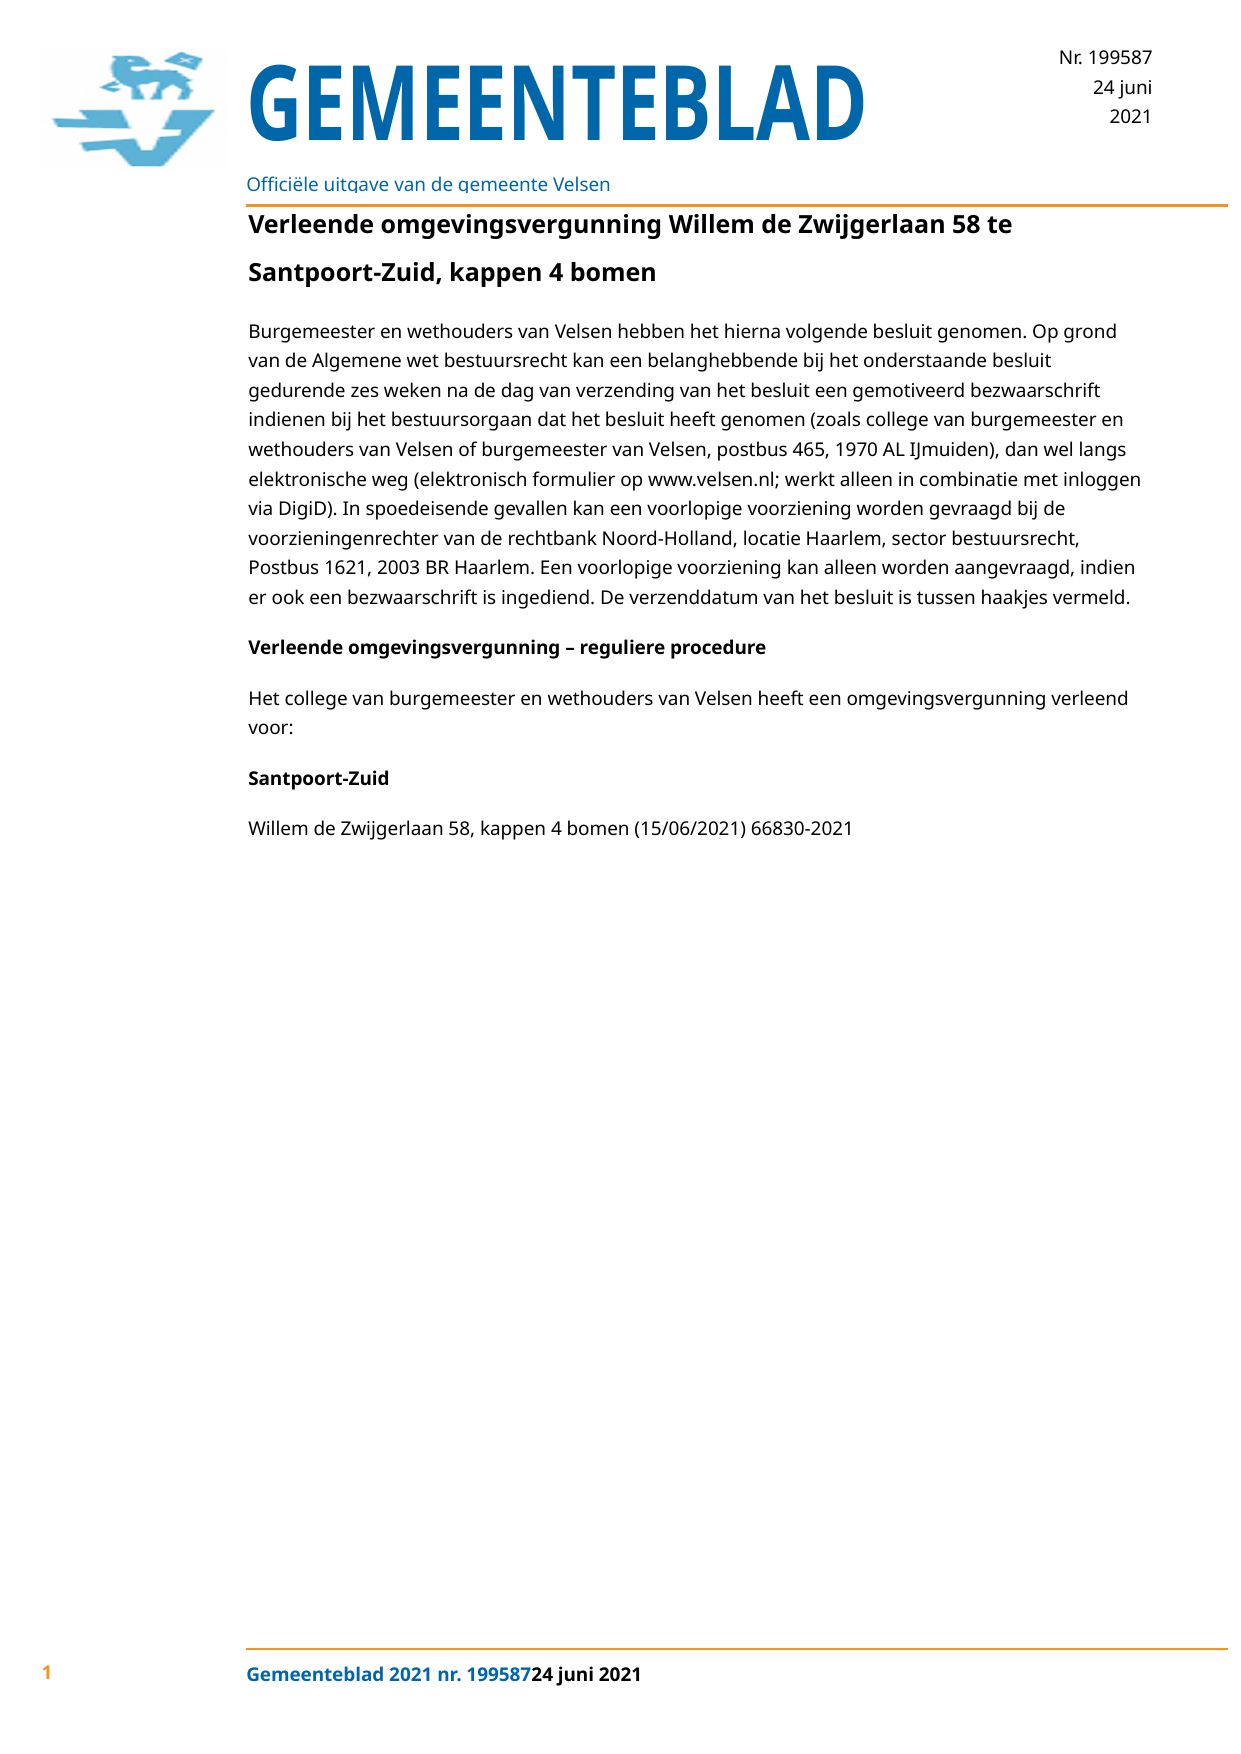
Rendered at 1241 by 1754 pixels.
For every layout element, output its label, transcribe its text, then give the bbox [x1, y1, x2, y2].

text Santpoort-Zuid [248, 765, 1152, 791]
text Het college van burgemeester en wethouders van Velsen heeft een omgevingsvergunning verleend voor: [248, 685, 1152, 740]
text Willem de Zwijgerlaan 58, kappen 4 bomen (15/06/2021) 66830-2021 [248, 815, 1152, 841]
text Burgemeester en wethouders van Velsen hebben het hierna volgende besluit genomen. Op grond van de Algemene wet bestuursrecht kan een belanghebbende bij het onderstaande besluit gedurende zes weken na de dag van verzending van het besluit een gemotiveerd bezwaarschrift indienen bij het bestuursorgaan dat het besluit heeft genomen (zoals college van burgemeester en wethouders van Velsen of burgemeester van Velsen, postbus 465, 1970 AL IJmuiden), dan wel langs elektronische weg (elektronisch formulier op www.velsen.nl; werkt alleen in combinatie met inloggen via DigiD). In spoedeisende gevallen kan een voorlopige voorziening worden gevraagd bij de voorzieningenrechter van de rechtbank Noord-Holland, locatie Haarlem, sector bestuursrecht, Postbus 1621, 2003 BR Haarlem. Een voorlopige voorziening kan alleen worden aangevraagd, indien er ook een bezwaarschrift is ingediend. De verzenddatum van het besluit is tussen haakjes vermeld. [248, 318, 1152, 610]
text Verleende omgevingsvergunning – reguliere procedure [248, 634, 1152, 660]
picture [41, 47, 231, 172]
text Verleende omgevingsvergunning Willem de Zwijgerlaan 58 te Santpoort-Zuid, kappen 4 bomen [248, 207, 1152, 288]
